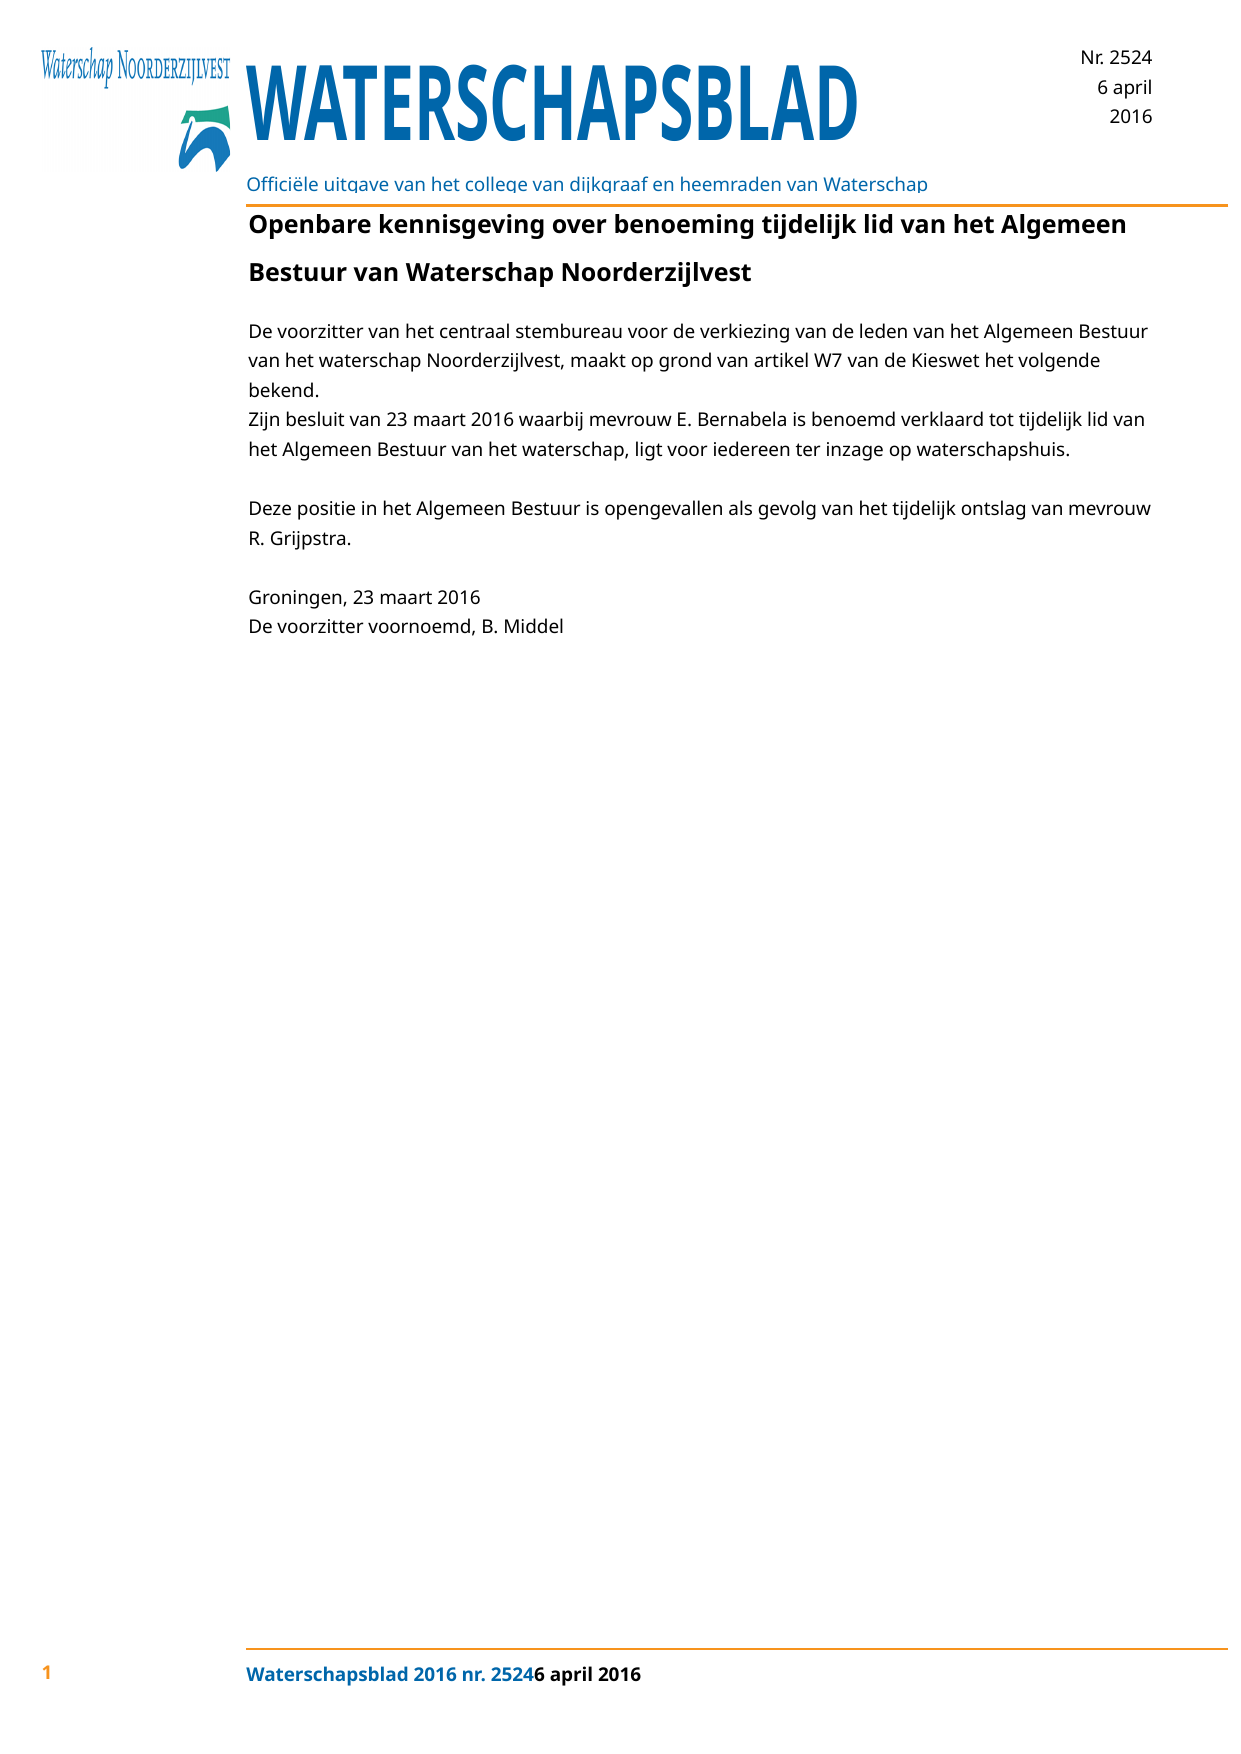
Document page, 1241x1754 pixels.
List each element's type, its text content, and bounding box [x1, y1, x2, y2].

text Groningen, 23 maart 2016 [248, 584, 1152, 610]
text De voorzitter van het centraal stembureau voor de verkiezing van de leden van het Algemeen Bestuur van het waterschap Noorderzijlvest, maakt op grond van artikel W7 van de Kieswet het volgende bekend. [248, 318, 1152, 403]
text Deze positie in het Algemeen Bestuur is opengevallen als gevolg van het tijdelijk ontslag van mevrouw R. Grijpstra. [248, 495, 1152, 551]
picture [41, 47, 231, 172]
text Zijn besluit van 23 maart 2016 waarbij mevrouw E. Bernabela is benoemd verklaard tot tijdelijk lid van het Algemeen Bestuur van het waterschap, ligt voor iedereen ter inzage op waterschapshuis. [248, 407, 1152, 462]
text Openbare kennisgeving over benoeming tijdelijk lid van het Algemeen Bestuur van Waterschap Noorderzijlvest [248, 207, 1152, 288]
text De voorzitter voornoemd, B. Middel [248, 614, 1152, 639]
